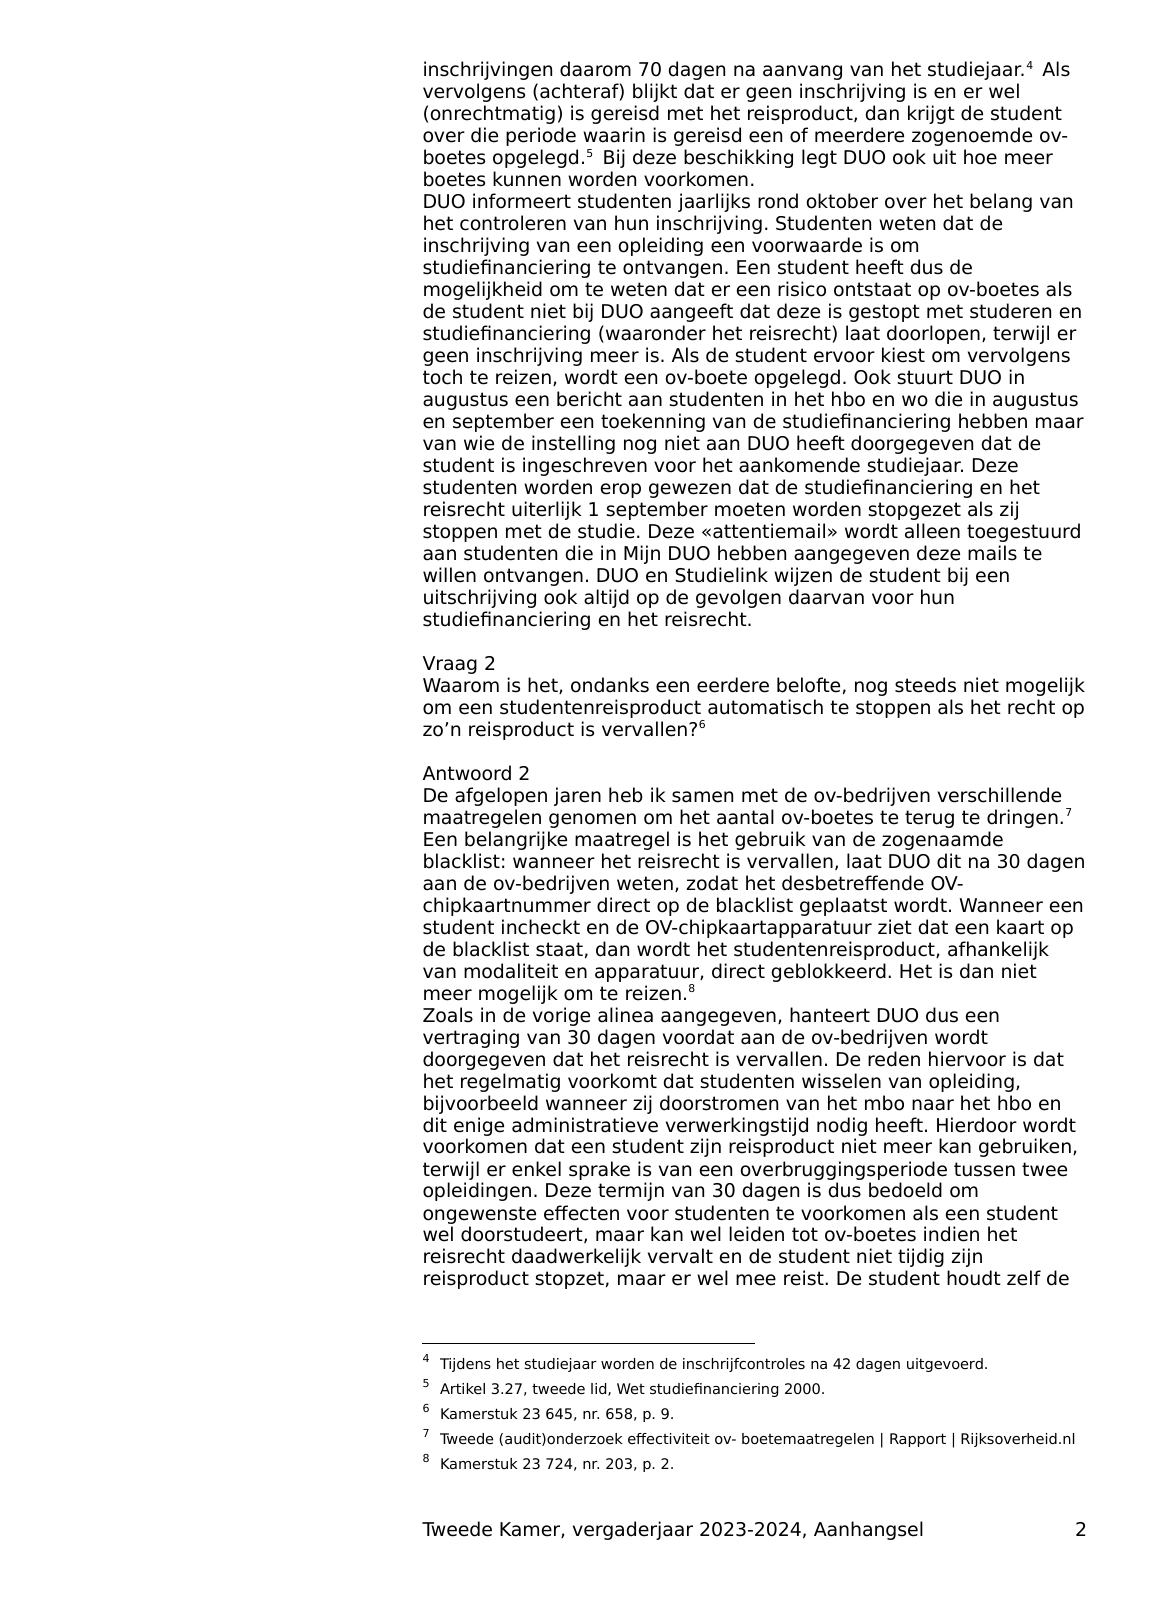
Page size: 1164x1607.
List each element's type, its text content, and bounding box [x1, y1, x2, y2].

text Zoals in de vorige alinea aangegeven, hanteert DUO dus een vertraging van 30 dagen voordat aan de ov-bedrijven wordt doorgegeven dat het reisrecht is vervallen. De reden hiervoor is dat het regelmatig voorkomt dat studenten wisselen van opleiding, bijvoorbeeld wanneer zij doorstromen van het mbo naar het hbo en dit enige administratieve verwerkingstijd nodig heeft. Hierdoor wordt voorkomen dat een student zijn reisproduct niet meer kan gebruiken, terwijl er enkel sprake is van een overbruggingsperiode tussen twee opleidingen. Deze termijn van 30 dagen is dus bedoeld om ongewenste effecten voor studenten te voorkomen als een student wel doorstudeert, maar kan wel leiden tot ov-boetes indien het reisrecht daadwerkelijk vervalt en de student niet tijdig zijn reisproduct stopzet, maar er wel mee reist. De student houdt zelf de [422, 1004, 1087, 1290]
text Tweede (audit)onderzoek effectiviteit ov- boetemaatregelen | Rapport | Rijksoverheid.nl [422, 1427, 1087, 1449]
text Artikel 3.27, tweede lid, Wet studiefinanciering 2000. [422, 1377, 1087, 1399]
text inschrijvingen daarom 70 dagen na aanvang van het studiejaar. Als vervolgens (achteraf) blijkt dat er geen inschrijving is en er wel (onrechtmatig) is gereisd met het reisproduct, dan krijgt de student over die periode waarin is gereisd een of meerdere zogenoemde ov-boetes opgelegd. Bij deze beschikking legt DUO ook uit hoe meer boetes kunnen worden voorkomen. [422, 59, 1087, 191]
text Kamerstuk 23 724, nr. 203, p. 2. [422, 1452, 1087, 1474]
text Antwoord 2 [422, 763, 1087, 785]
text Vraag 2 [422, 653, 1087, 675]
text De afgelopen jaren heb ik samen met de ov-bedrijven verschillende maatregelen genomen om het aantal ov-boetes te terug te dringen. Een belangrijke maatregel is het gebruik van de zogenaamde blacklist: wanneer het reisrecht is vervallen, laat DUO dit na 30 dagen aan de ov-bedrijven weten, zodat het desbetreffende OV-chipkaartnummer direct op de blacklist geplaatst wordt. Wanneer een student incheckt en de OV-chipkaartapparatuur ziet dat een kaart op de blacklist staat, dan wordt het studentenreisproduct, afhankelijk van modaliteit en apparatuur, direct geblokkeerd. Het is dan niet meer mogelijk om te reizen. [422, 785, 1087, 1004]
text Kamerstuk 23 645, nr. 658, p. 9. [422, 1402, 1087, 1424]
text Waarom is het, ondanks een eerdere belofte, nog steeds niet mogelijk om een studentenreisproduct automatisch te stoppen als het recht op zo’n reisproduct is vervallen? [422, 675, 1087, 741]
text Tijdens het studiejaar worden de inschrijfcontroles na 42 dagen uitgevoerd. [422, 1352, 1087, 1374]
text DUO informeert studenten jaarlijks rond oktober over het belang van het controleren van hun inschrijving. Studenten weten dat de inschrijving van een opleiding een voorwaarde is om studiefinanciering te ontvangen. Een student heeft dus de mogelijkheid om te weten dat er een risico ontstaat op ov-boetes als de student niet bij DUO aangeeft dat deze is gestopt met studeren en studiefinanciering (waaronder het reisrecht) laat doorlopen, terwijl er geen inschrijving meer is. Als de student ervoor kiest om vervolgens toch te reizen, wordt een ov-boete opgelegd. Ook stuurt DUO in augustus een bericht aan studenten in het hbo en wo die in augustus en september een toekenning van de studiefinanciering hebben maar van wie de instelling nog niet aan DUO heeft doorgegeven dat de student is ingeschreven voor het aankomende studiejaar. Deze studenten worden erop gewezen dat de studiefinanciering en het reisrecht uiterlijk 1 september moeten worden stopgezet als zij stoppen met de studie. Deze «attentiemail» wordt alleen toegestuurd aan studenten die in Mijn DUO hebben aangegeven deze mails te willen ontvangen. DUO en Studielink wijzen de student bij een uitschrijving ook altijd op de gevolgen daarvan voor hun studiefinanciering en het reisrecht. [422, 191, 1087, 631]
